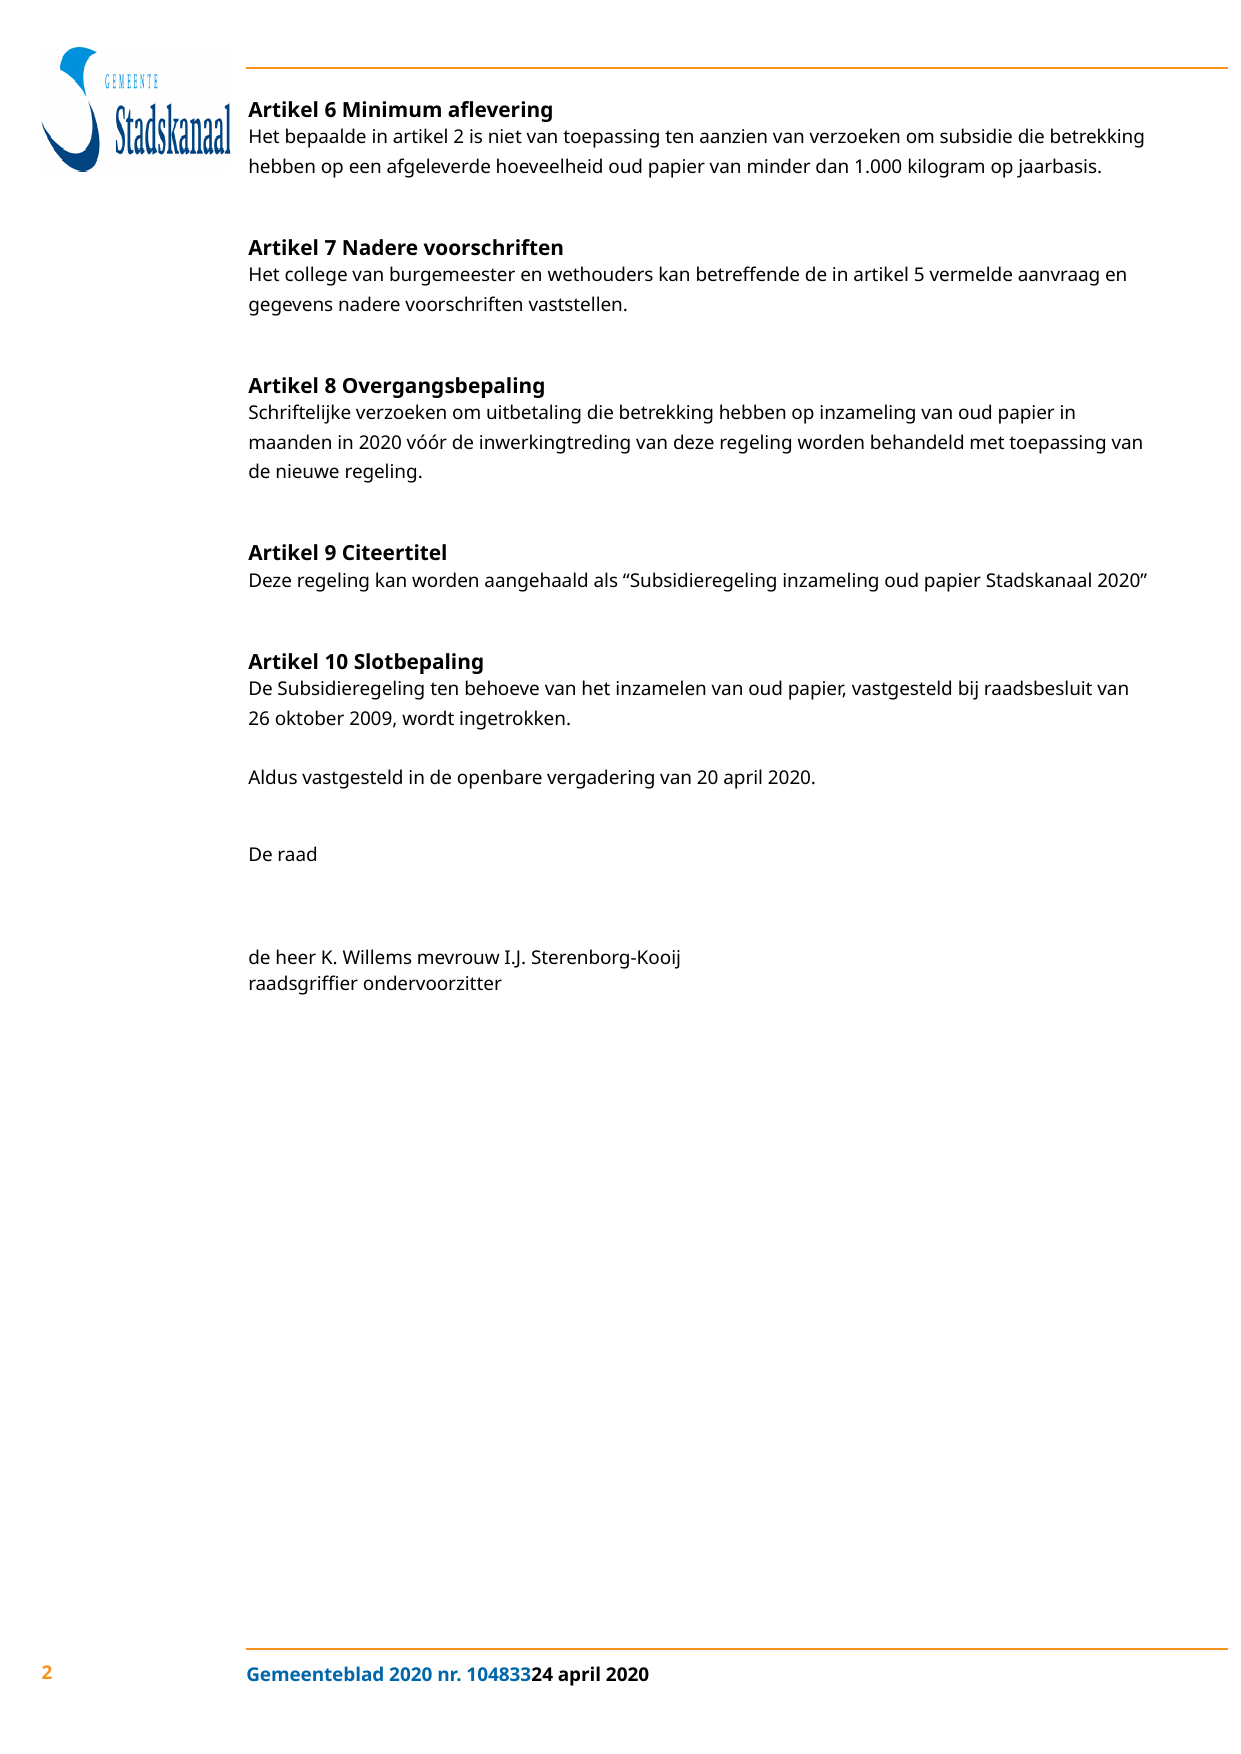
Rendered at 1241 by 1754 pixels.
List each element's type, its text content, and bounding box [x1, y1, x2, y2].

text Artikel 9 Citeertitel [248, 538, 1152, 567]
text De raad [248, 841, 1152, 867]
text Artikel 10 Slotbepaling [248, 647, 1152, 675]
picture [41, 47, 231, 172]
text Aldus vastgesteld in de openbare vergadering van 20 april 2020. [248, 764, 1152, 790]
text Het college van burgemeester en wethouders kan betreffende de in artikel 5 vermelde aanvraag en gegevens nadere voorschriften vaststellen. [248, 261, 1152, 317]
text de heer K. Willems mevrouw I.J. Sterenborg-Kooij [248, 944, 1152, 970]
text Deze regeling kan worden aangehaald als “Subsidieregeling inzameling oud papier Stadskanaal 2020” [248, 567, 1152, 593]
text Het bepaalde in artikel 2 is niet van toepassing ten aanzien van verzoeken om subsidie die betrekking hebben op een afgeleverde hoeveelheid oud papier van minder dan 1.000 kilogram op jaarbasis. [248, 123, 1152, 178]
text Artikel 8 Overgangsbepaling [248, 371, 1152, 399]
text Artikel 6 Minimum aflevering [248, 95, 1152, 123]
text De Subsidieregeling ten behoeve van het inzamelen van oud papier, vastgesteld bij raadsbesluit van 26 oktober 2009, wordt ingetrokken. [248, 675, 1152, 731]
text raadsgriffier ondervoorzitter [248, 970, 1152, 996]
text Artikel 7 Nadere voorschriften [248, 233, 1152, 261]
text Schriftelijke verzoeken om uitbetaling die betrekking hebben op inzameling van oud papier in maanden in 2020 vóór de inwerkingtreding van deze regeling worden behandeld met toepassing van de nieuwe regeling. [248, 399, 1152, 484]
